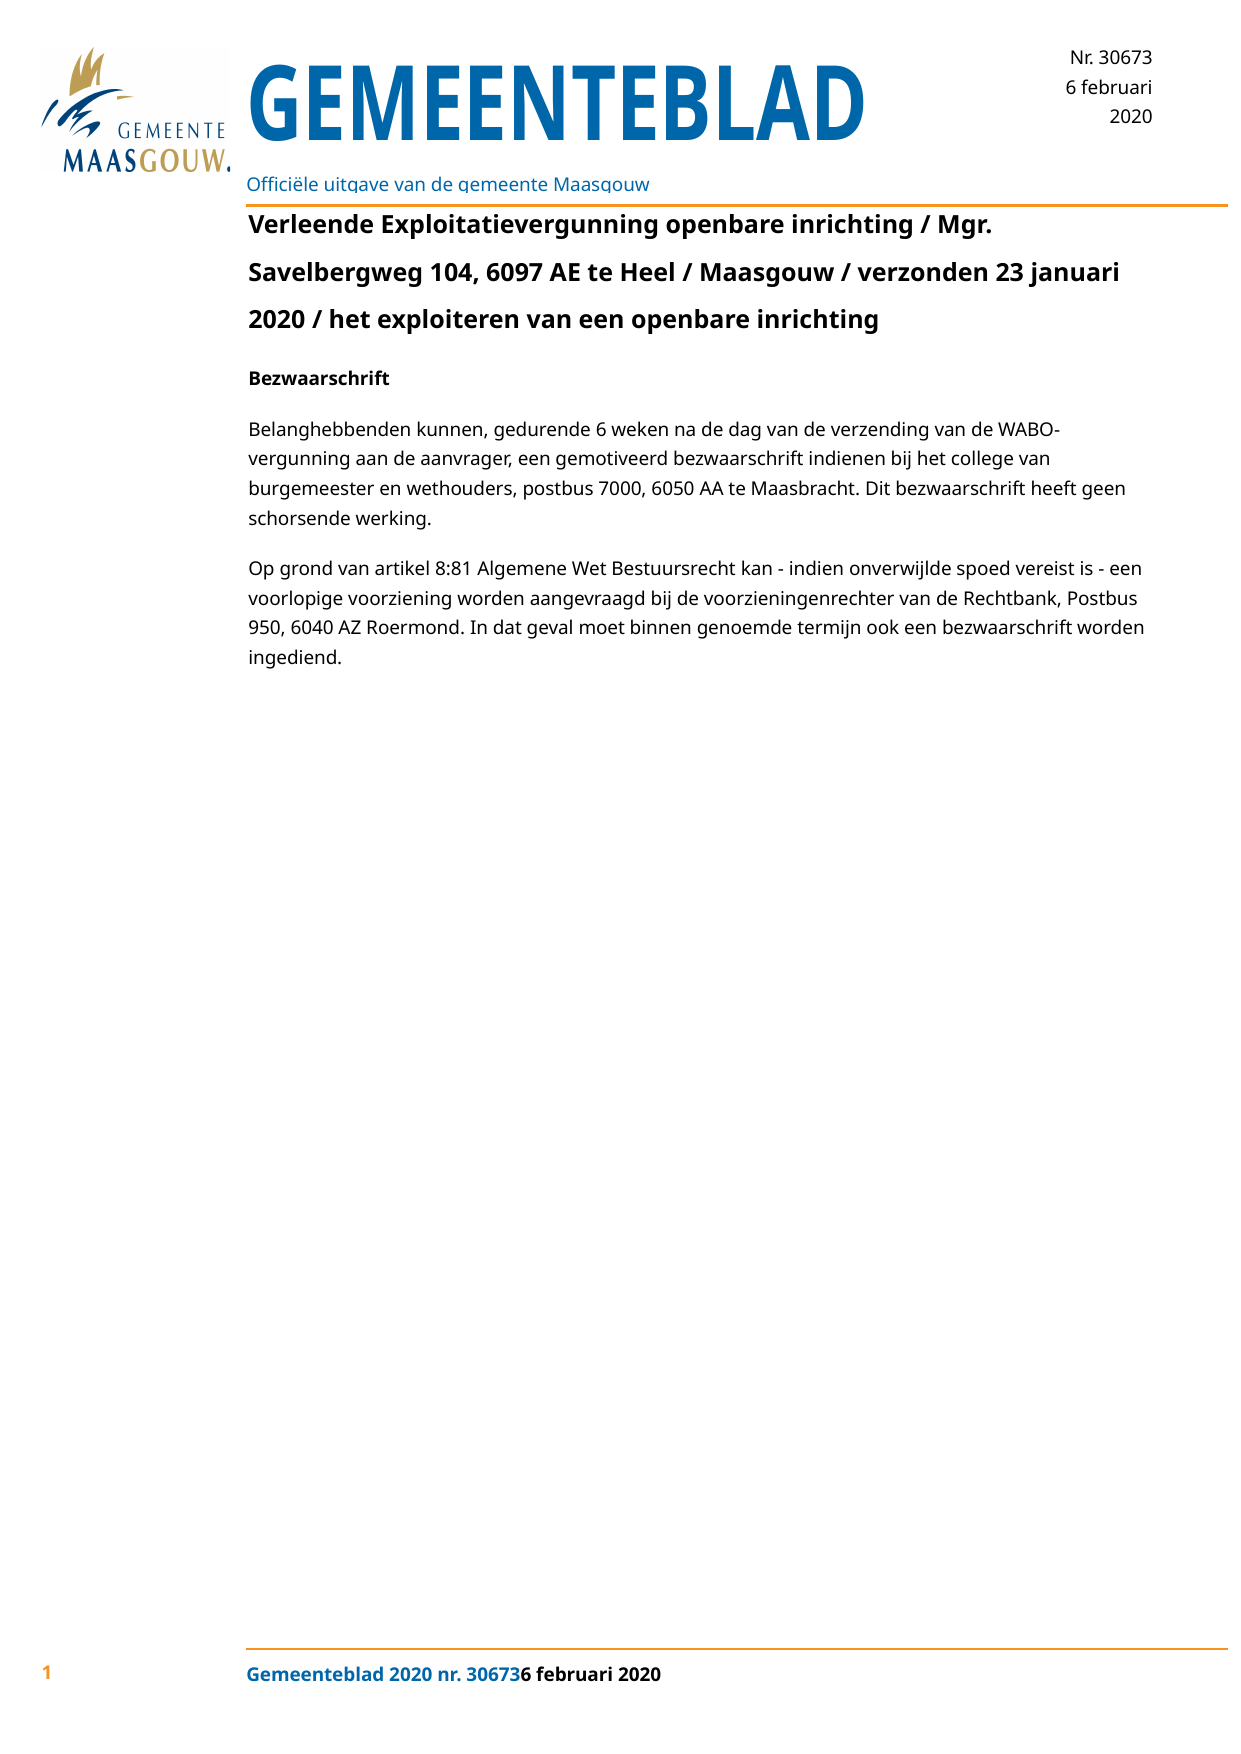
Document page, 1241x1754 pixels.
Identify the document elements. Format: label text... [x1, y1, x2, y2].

text Bezwaarschrift [248, 366, 1152, 391]
picture [41, 47, 231, 172]
text Belanghebbenden kunnen, gedurende 6 weken na de dag van de verzending van de WABO-vergunning aan de aanvrager, een gemotiveerd bezwaarschrift indienen bij het college van burgemeester en wethouders, postbus 7000, 6050 AA te Maasbracht. Dit bezwaarschrift heeft geen schorsende werking. [248, 416, 1152, 530]
text Op grond van artikel 8:81 Algemene Wet Bestuursrecht kan - indien onverwijlde spoed vereist is - een voorlopige voorziening worden aangevraagd bij de voorzieningenrechter van de Rechtbank, Postbus 950, 6040 AZ Roermond. In dat geval moet binnen genoemde termijn ook een bezwaarschrift worden ingediend. [248, 555, 1152, 669]
text Verleende Exploitatievergunning openbare inrichting / Mgr. Savelbergweg 104, 6097 AE te Heel / Maasgouw / verzonden 23 januari 2020 / het exploiteren van een openbare inrichting [248, 207, 1152, 336]
